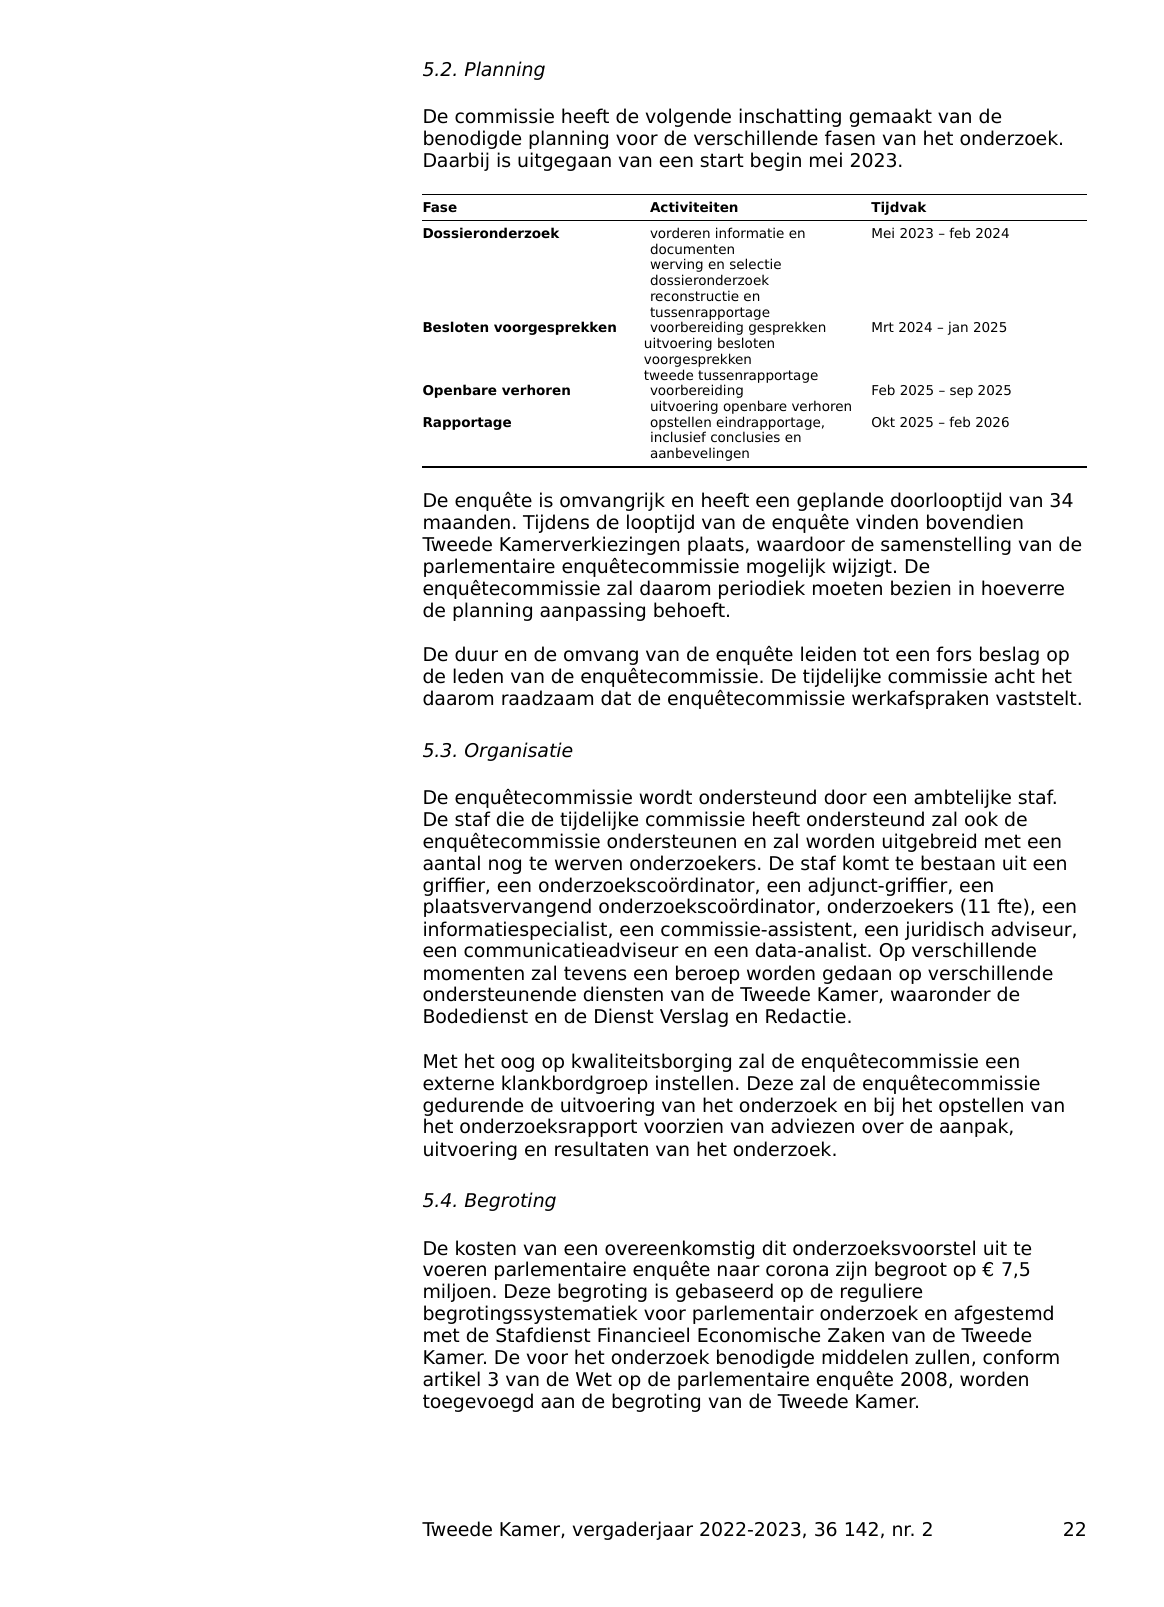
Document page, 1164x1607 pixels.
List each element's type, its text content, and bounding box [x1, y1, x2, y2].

table_cell opstellen eindrapportage, inclusief conclusies en aanbevelingen [644, 415, 865, 466]
table_cell uitvoering openbare verhoren [644, 399, 865, 414]
table_cell uitvoering besloten voorgesprekken [644, 336, 865, 367]
text De duur en de omvang van de enquête leiden tot een fors beslag op de leden van de enquêtecommissie. De tijdelijke commissie acht het daarom raadzaam dat de enquêtecommissie werkafspraken vaststelt. [422, 644, 1087, 709]
table_cell [865, 367, 1087, 383]
subtitle 5.3. Organisatie [422, 739, 1087, 762]
text Met het oog op kwaliteitsborging zal de enquêtecommissie een externe klankbordgroep instellen. Deze zal de enquêtecommissie gedurende de uitvoering van het onderzoek en bij het opstellen van het onderzoeksrapport voorzien van adviezen over de aanpak, uitvoering en resultaten van het onderzoek. [422, 1051, 1087, 1160]
table_cell Openbare verhoren [422, 383, 644, 399]
table_cell Mei 2023 – feb 2024 [865, 221, 1087, 320]
text De enquêtecommissie wordt ondersteund door een ambtelijke staf. De staf die de tijdelijke commissie heeft ondersteund zal ook de enquêtecommissie ondersteunen en zal worden uitgebreid met een aantal nog te werven onderzoekers. De staf komt te bestaan uit een griffier, een onderzoekscoördinator, een adjunct-griffier, een plaatsvervangend onderzoekscoördinator, onderzoekers (11 fte), een informatiespecialist, een commissie-assistent, een juridisch adviseur, een communicatieadviseur en een data-analist. Op verschillende momenten zal tevens een beroep worden gedaan op verschillende ondersteunende diensten van de Tweede Kamer, waaronder de Bodedienst en de Dienst Verslag en Redactie. [422, 787, 1087, 1028]
table_cell Mrt 2024 – jan 2025 [865, 320, 1087, 336]
table_cell tweede tussenrapportage [644, 367, 865, 383]
table_header Tijdvak [865, 195, 1087, 220]
text De kosten van een overeenkomstig dit onderzoeksvoorstel uit te voeren parlementaire enquête naar corona zijn begroot op € 7,5 miljoen. Deze begroting is gebaseerd op de reguliere begrotingssystematiek voor parlementair onderzoek en afgestemd met de Stafdienst Financieel Economische Zaken van de Tweede Kamer. De voor het onderzoek benodigde middelen zullen, conform artikel 3 van de Wet op de parlementaire enquête 2008, worden toegevoegd aan de begroting van de Tweede Kamer. [422, 1237, 1087, 1413]
table_cell [422, 399, 644, 414]
table_cell Dossieronderzoek [422, 221, 644, 320]
table_cell voorbereiding [644, 383, 865, 399]
table_cell vorderen informatie en documenten werving en selectie dossieronderzoek reconstructie en tussenrapportage [644, 221, 865, 320]
subtitle 5.4. Begroting [422, 1190, 1087, 1212]
table_header Fase [422, 195, 644, 220]
text De enquête is omvangrijk en heeft een geplande doorlooptijd van 34 maanden. Tijdens de looptijd van de enquête vinden bovendien Tweede Kamerverkiezingen plaats, waardoor de samenstelling van de parlementaire enquêtecommissie mogelijk wijzigt. De enquêtecommissie zal daarom periodiek moeten bezien in hoeverre de planning aanpassing behoeft. [422, 489, 1087, 621]
table_header Activiteiten [644, 195, 865, 220]
table_cell Rapportage [422, 415, 644, 466]
table_cell [865, 399, 1087, 414]
table_cell Okt 2025 – feb 2026 [865, 415, 1087, 466]
table_cell Feb 2025 – sep 2025 [865, 383, 1087, 399]
table_cell Besloten voorgesprekken [422, 320, 644, 383]
table_cell [865, 336, 1087, 367]
table_cell voorbereiding gesprekken [644, 320, 865, 336]
text De commissie heeft de volgende inschatting gemaakt van de benodigde planning voor de verschillende fasen van het onderzoek. Daarbij is uitgegaan van een start begin mei 2023. [422, 106, 1087, 172]
subtitle 5.2. Planning [422, 59, 1087, 81]
